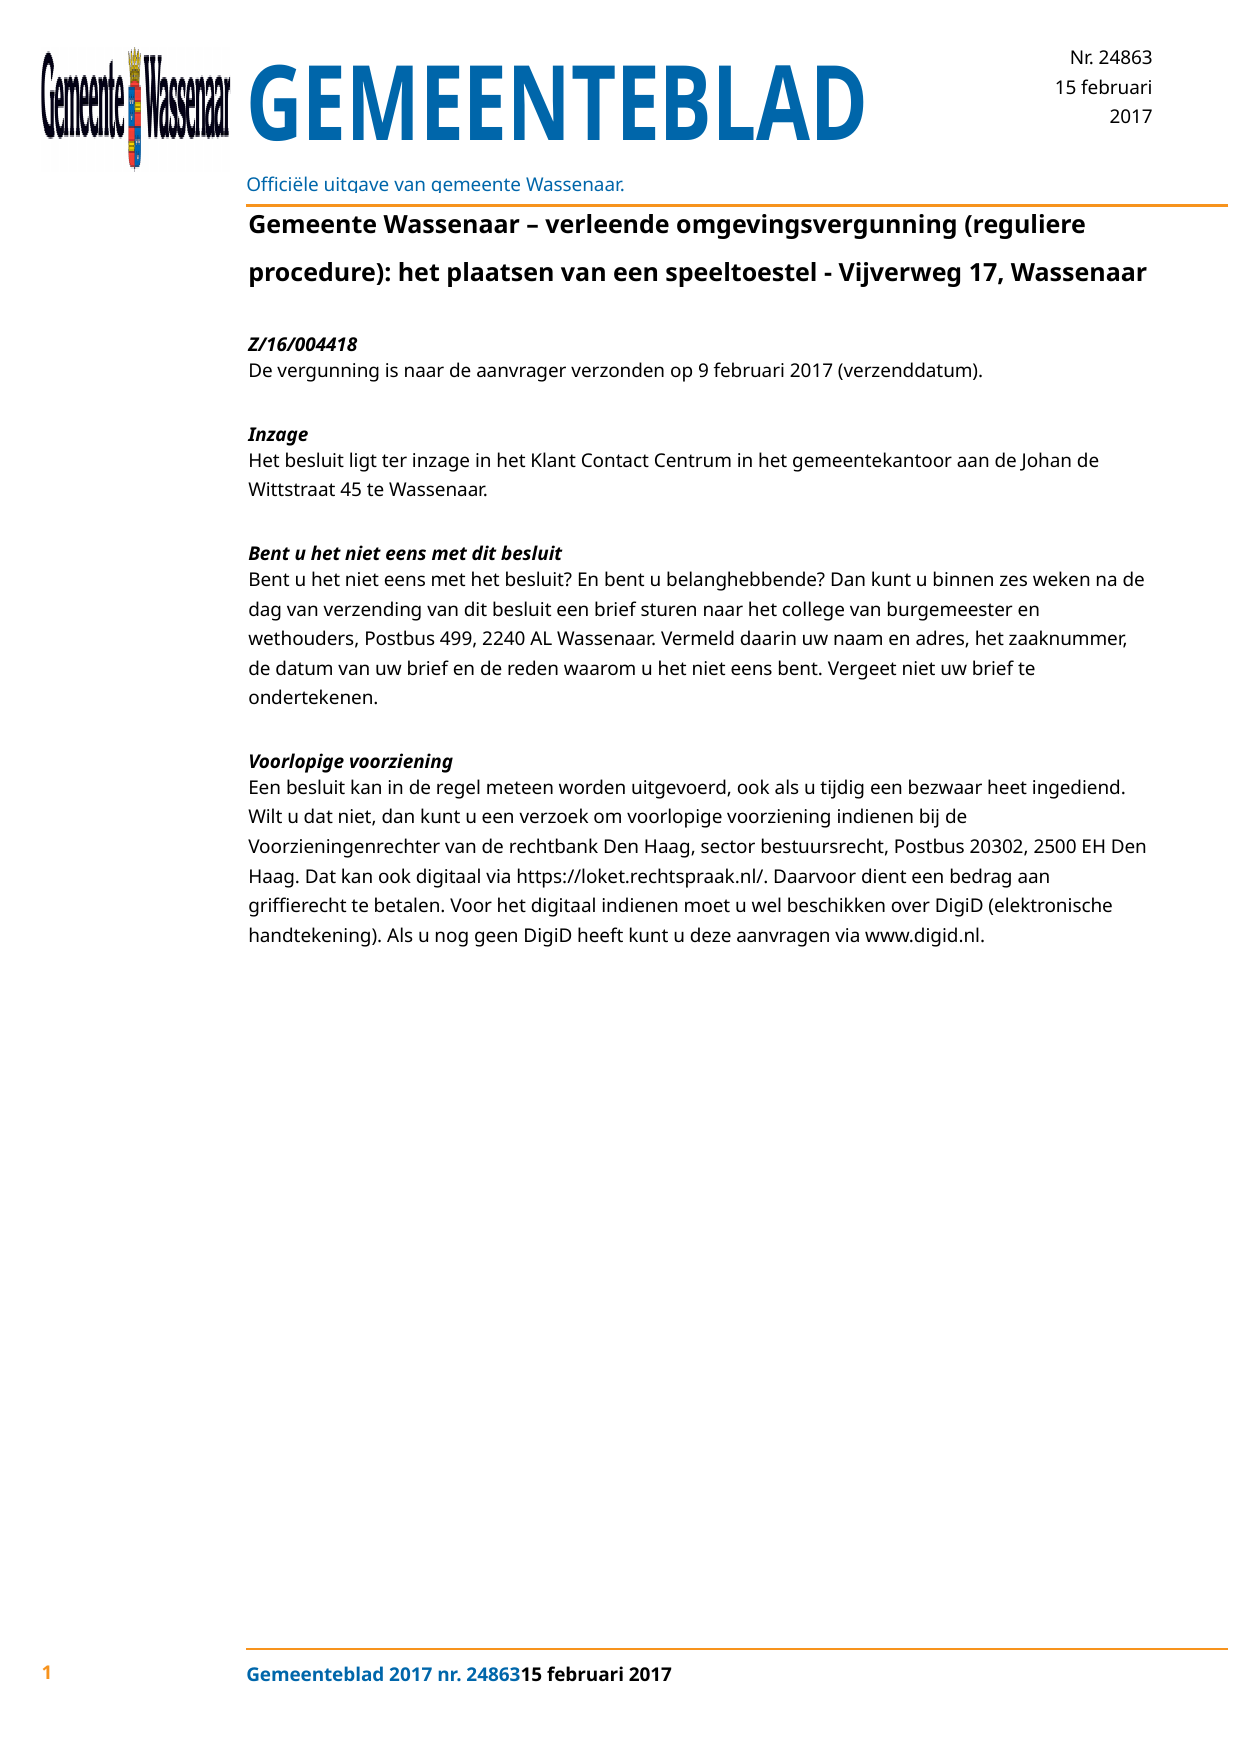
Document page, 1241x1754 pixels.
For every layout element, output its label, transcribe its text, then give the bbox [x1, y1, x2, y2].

text Voorlopige voorziening [248, 748, 1152, 774]
text Z/16/004418 [248, 331, 1152, 357]
text Inzage [248, 421, 1152, 447]
text Gemeente Wassenaar – verleende omgevingsvergunning (reguliere procedure): het plaatsen van een speeltoestel - Vijverweg 17, Wassenaar [248, 207, 1152, 288]
text Bent u het niet eens met het besluit? En bent u belanghebbende? Dan kunt u binnen zes weken na de dag van verzending van dit besluit een brief sturen naar het college van burgemeester en wethouders, Postbus 499, 2240 AL Wassenaar. Vermeld daarin uw naam en adres, het zaaknummer, de datum van uw brief en de reden waarom u het niet eens bent. Vergeet niet uw brief te ondertekenen. [248, 566, 1152, 710]
text Het besluit ligt ter inzage in het Klant Contact Centrum in het gemeentekantoor aan de Johan de Wittstraat 45 te Wassenaar. [248, 447, 1152, 502]
text De vergunning is naar de aanvrager verzonden op 9 februari 2017 (verzenddatum). [248, 357, 1152, 383]
picture [41, 47, 231, 172]
text Een besluit kan in de regel meteen worden uitgevoerd, ook als u tijdig een bezwaar heet ingediend. Wilt u dat niet, dan kunt u een verzoek om voorlopige voorziening indienen bij de Voorzieningenrechter van de rechtbank Den Haag, sector bestuursrecht, Postbus 20302, 2500 EH Den Haag. Dat kan ook digitaal via https://loket.rechtspraak.nl/. Daarvoor dient een bedrag aan griffierecht te betalen. Voor het digitaal indienen moet u wel beschikken over DigiD (elektronische handtekening). Als u nog geen DigiD heeft kunt u deze aanvragen via www.digid.nl. [248, 774, 1152, 948]
text Bent u het niet eens met dit besluit [248, 540, 1152, 566]
